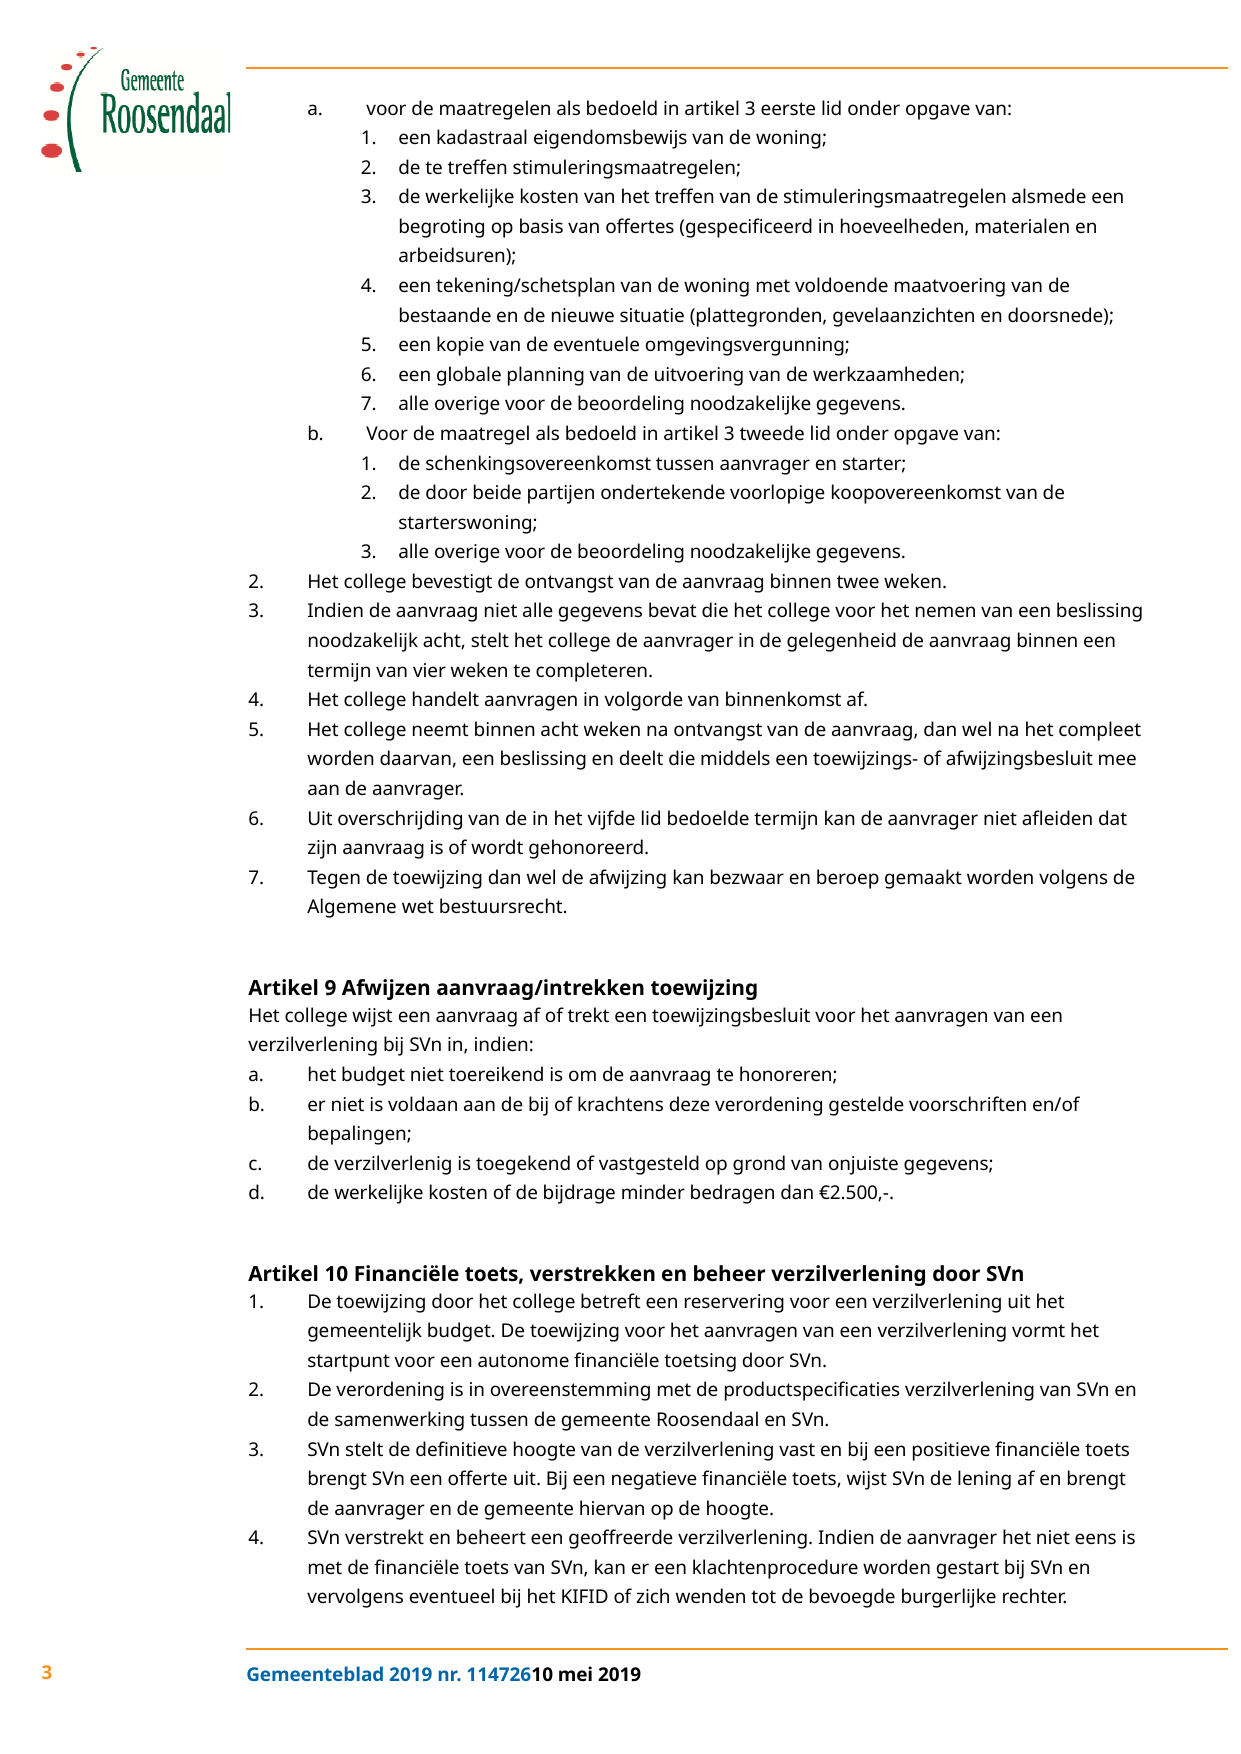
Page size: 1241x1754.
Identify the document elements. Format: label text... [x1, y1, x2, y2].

list SVn verstrekt en beheert een geoffreerde verzilverlening. Indien de aanvrager het niet eens is met de financiële toets van SVn, kan er een klachtenprocedure worden gestart bij SVn en vervolgens eventueel bij het KIFID of zich wenden tot de bevoegde burgerlijke rechter. [248, 1524, 1152, 1609]
list alle overige voor de beoordeling noodzakelijke gegevens. [361, 538, 1152, 564]
list Voor de maatregel als bedoeld in artikel 3 tweede lid onder opgave van: [307, 420, 1152, 446]
text Het college wijst een aanvraag af of trekt een toewijzingsbesluit voor het aanvragen van een verzilverlening bij SVn in, indien: [248, 1002, 1152, 1057]
picture [41, 47, 231, 172]
list de werkelijke kosten van het treffen van de stimuleringsmaatregelen alsmede een begroting op basis van offertes (gespecificeerd in hoeveelheden, materialen en arbeidsuren); [361, 183, 1152, 268]
list SVn stelt de definitieve hoogte van de verzilverlening vast en bij een positieve financiële toets brengt SVn een offerte uit. Bij een negatieve financiële toets, wijst SVn de lening af en brengt de aanvrager en de gemeente hiervan op de hoogte. [248, 1436, 1152, 1521]
list Het college bevestigt de ontvangst van de aanvraag binnen twee weken. [248, 568, 1152, 594]
list er niet is voldaan aan de bij of krachtens deze verordening gestelde voorschriften en/of bepalingen; [248, 1091, 1152, 1146]
list Het college handelt aanvragen in volgorde van binnenkomst af. [248, 686, 1152, 712]
list voor de maatregelen als bedoeld in artikel 3 eerste lid onder opgave van: [307, 95, 1152, 121]
list Tegen de toewijzing dan wel de afwijzing kan bezwaar en beroep gemaakt worden volgens de Algemene wet bestuursrecht. [248, 864, 1152, 919]
list Uit overschrijding van de in het vijfde lid bedoelde termijn kan de aanvrager niet afleiden dat zijn aanvraag is of wordt gehonoreerd. [248, 805, 1152, 860]
list Indien de aanvraag niet alle gegevens bevat die het college voor het nemen van een beslissing noodzakelijk acht, stelt het college de aanvrager in de gelegenheid de aanvraag binnen een termijn van vier weken te completeren. [248, 598, 1152, 683]
text Artikel 10 Financiële toets, verstrekken en beheer verzilverlening door SVn [248, 1259, 1152, 1288]
list De toewijzing door het college betreft een reservering voor een verzilverlening uit het gemeentelijk budget. De toewijzing voor het aanvragen van een verzilverlening vormt het startpunt voor een autonome financiële toetsing door SVn. [248, 1288, 1152, 1373]
text Artikel 9 Afwijzen aanvraag/intrekken toewijzing [248, 973, 1152, 1002]
list een globale planning van de uitvoering van de werkzaamheden; [361, 361, 1152, 387]
list de door beide partijen ondertekende voorlopige koopovereenkomst van de starterswoning; [361, 479, 1152, 535]
list een tekening/schetsplan van de woning met voldoende maatvoering van de bestaande en de nieuwe situatie (plattegronden, gevelaanzichten en doorsnede); [361, 272, 1152, 328]
list de te treffen stimuleringsmaatregelen; [361, 154, 1152, 180]
list de schenkingsovereenkomst tussen aanvrager en starter; [361, 450, 1152, 476]
list Het college neemt binnen acht weken na ontvangst van de aanvraag, dan wel na het compleet worden daarvan, een beslissing en deelt die middels een toewijzings- of afwijzingsbesluit mee aan de aanvrager. [248, 716, 1152, 801]
list de verzilverlenig is toegekend of vastgesteld op grond van onjuiste gegevens; [248, 1150, 1152, 1176]
list de werkelijke kosten of de bijdrage minder bedragen dan €2.500,-. [248, 1179, 1152, 1205]
list alle overige voor de beoordeling noodzakelijke gegevens. [361, 391, 1152, 416]
list het budget niet toereikend is om de aanvraag te honoreren; [248, 1061, 1152, 1087]
list De verordening is in overeenstemming met de productspecificaties verzilverlening van SVn en de samenwerking tussen de gemeente Roosendaal en SVn. [248, 1377, 1152, 1432]
list een kopie van de eventuele omgevingsvergunning; [361, 331, 1152, 357]
list een kadastraal eigendomsbewijs van de woning; [361, 124, 1152, 150]
